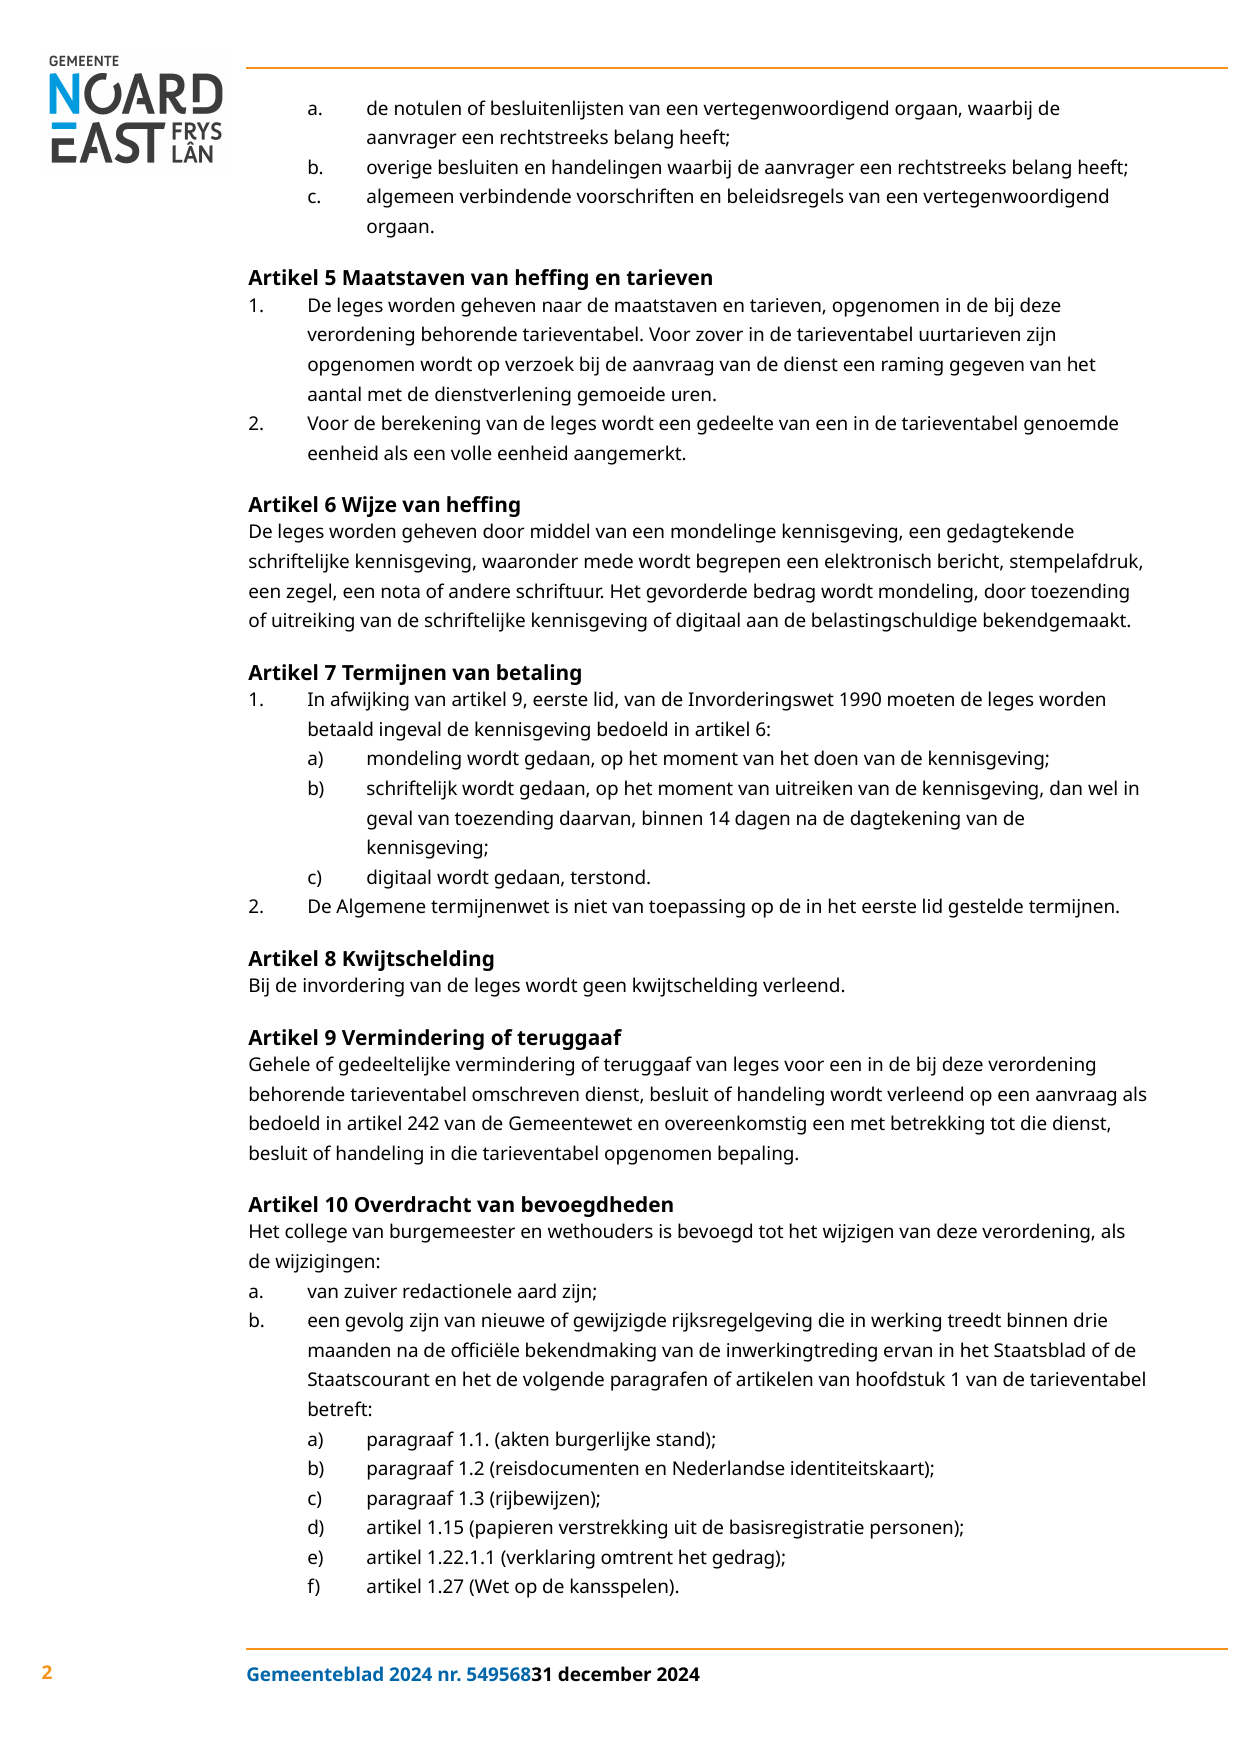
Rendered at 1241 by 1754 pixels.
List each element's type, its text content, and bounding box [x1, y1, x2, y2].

list een gevolg zijn van nieuwe of gewijzigde rijksregelgeving die in werking treedt binnen drie maanden na de officiële bekendmaking van de inwerkingtreding ervan in het Staatsblad of de Staatscourant en het de volgende paragrafen of artikelen van hoofdstuk 1 van de tarieventabel betreft: [248, 1307, 1152, 1422]
list paragraaf 1.2 (reisdocumenten en Nederlandse identiteitskaart); [307, 1455, 1152, 1481]
list schriftelijk wordt gedaan, op het moment van uitreiken van de kennisgeving, dan wel in geval van toezending daarvan, binnen 14 dagen na de dagtekening van de kennisgeving; [307, 775, 1152, 860]
text Gehele of gedeeltelijke vermindering of teruggaaf van leges voor een in de bij deze verordening behorende tarieventabel omschreven dienst, besluit of handeling wordt verleend op een aanvraag als bedoeld in artikel 242 van de Gemeentewet en overeenkomstig een met betrekking tot die dienst, besluit of handeling in die tarieventabel opgenomen bepaling. [248, 1051, 1152, 1166]
list In afwijking van artikel 9, eerste lid, van de Invorderingswet 1990 moeten de leges worden betaald ingeval de kennisgeving bedoeld in artikel 6: [248, 686, 1152, 742]
text Artikel 7 Termijnen van betaling [248, 658, 1152, 686]
list artikel 1.27 (Wet op de kansspelen). [307, 1574, 1152, 1599]
list mondeling wordt gedaan, op het moment van het doen van de kennisgeving; [307, 746, 1152, 771]
list paragraaf 1.3 (rijbewijzen); [307, 1485, 1152, 1511]
text Artikel 5 Maatstaven van heffing en tarieven [248, 263, 1152, 292]
text Artikel 8 Kwijtschelding [248, 944, 1152, 972]
text Artikel 10 Overdracht van bevoegdheden [248, 1190, 1152, 1219]
text Bij de invordering van de leges wordt geen kwijtschelding verleend. [248, 972, 1152, 998]
text Artikel 6 Wijze van heffing [248, 490, 1152, 519]
text Artikel 9 Vermindering of teruggaaf [248, 1023, 1152, 1051]
text De leges worden geheven door middel van een mondelinge kennisgeving, een gedagtekende schriftelijke kennisgeving, waaronder mede wordt begrepen een elektronisch bericht, stempelafdruk, een zegel, een nota of andere schriftuur. Het gevorderde bedrag wordt mondeling, door toezending of uitreiking van de schriftelijke kennisgeving of digitaal aan de belastingschuldige bekendgemaakt. [248, 519, 1152, 633]
list artikel 1.15 (papieren verstrekking uit de basisregistratie personen); [307, 1514, 1152, 1540]
list De Algemene termijnenwet is niet van toepassing op de in het eerste lid gestelde termijnen. [248, 893, 1152, 919]
list digitaal wordt gedaan, terstond. [307, 864, 1152, 889]
picture [41, 47, 231, 172]
list overige besluiten en handelingen waarbij de aanvrager een rechtstreeks belang heeft; [307, 154, 1152, 180]
list artikel 1.22.1.1 (verklaring omtrent het gedrag); [307, 1544, 1152, 1570]
list Voor de berekening van de leges wordt een gedeelte van een in de tarieventabel genoemde eenheid als een volle eenheid aangemerkt. [248, 410, 1152, 466]
list de notulen of besluitenlijsten van een vertegenwoordigend orgaan, waarbij de aanvrager een rechtstreeks belang heeft; [307, 95, 1152, 150]
list De leges worden geheven naar de maatstaven en tarieven, opgenomen in de bij deze verordening behorende tarieventabel. Voor zover in de tarieventabel uurtarieven zijn opgenomen wordt op verzoek bij de aanvraag van de dienst een raming gegeven van het aantal met de dienstverlening gemoeide uren. [248, 292, 1152, 406]
list paragraaf 1.1. (akten burgerlijke stand); [307, 1426, 1152, 1452]
list algemeen verbindende voorschriften en beleidsregels van een vertegenwoordigend orgaan. [307, 183, 1152, 239]
text Het college van burgemeester en wethouders is bevoegd tot het wijzigen van deze verordening, als de wijzigingen: [248, 1219, 1152, 1274]
list van zuiver redactionele aard zijn; [248, 1278, 1152, 1304]
